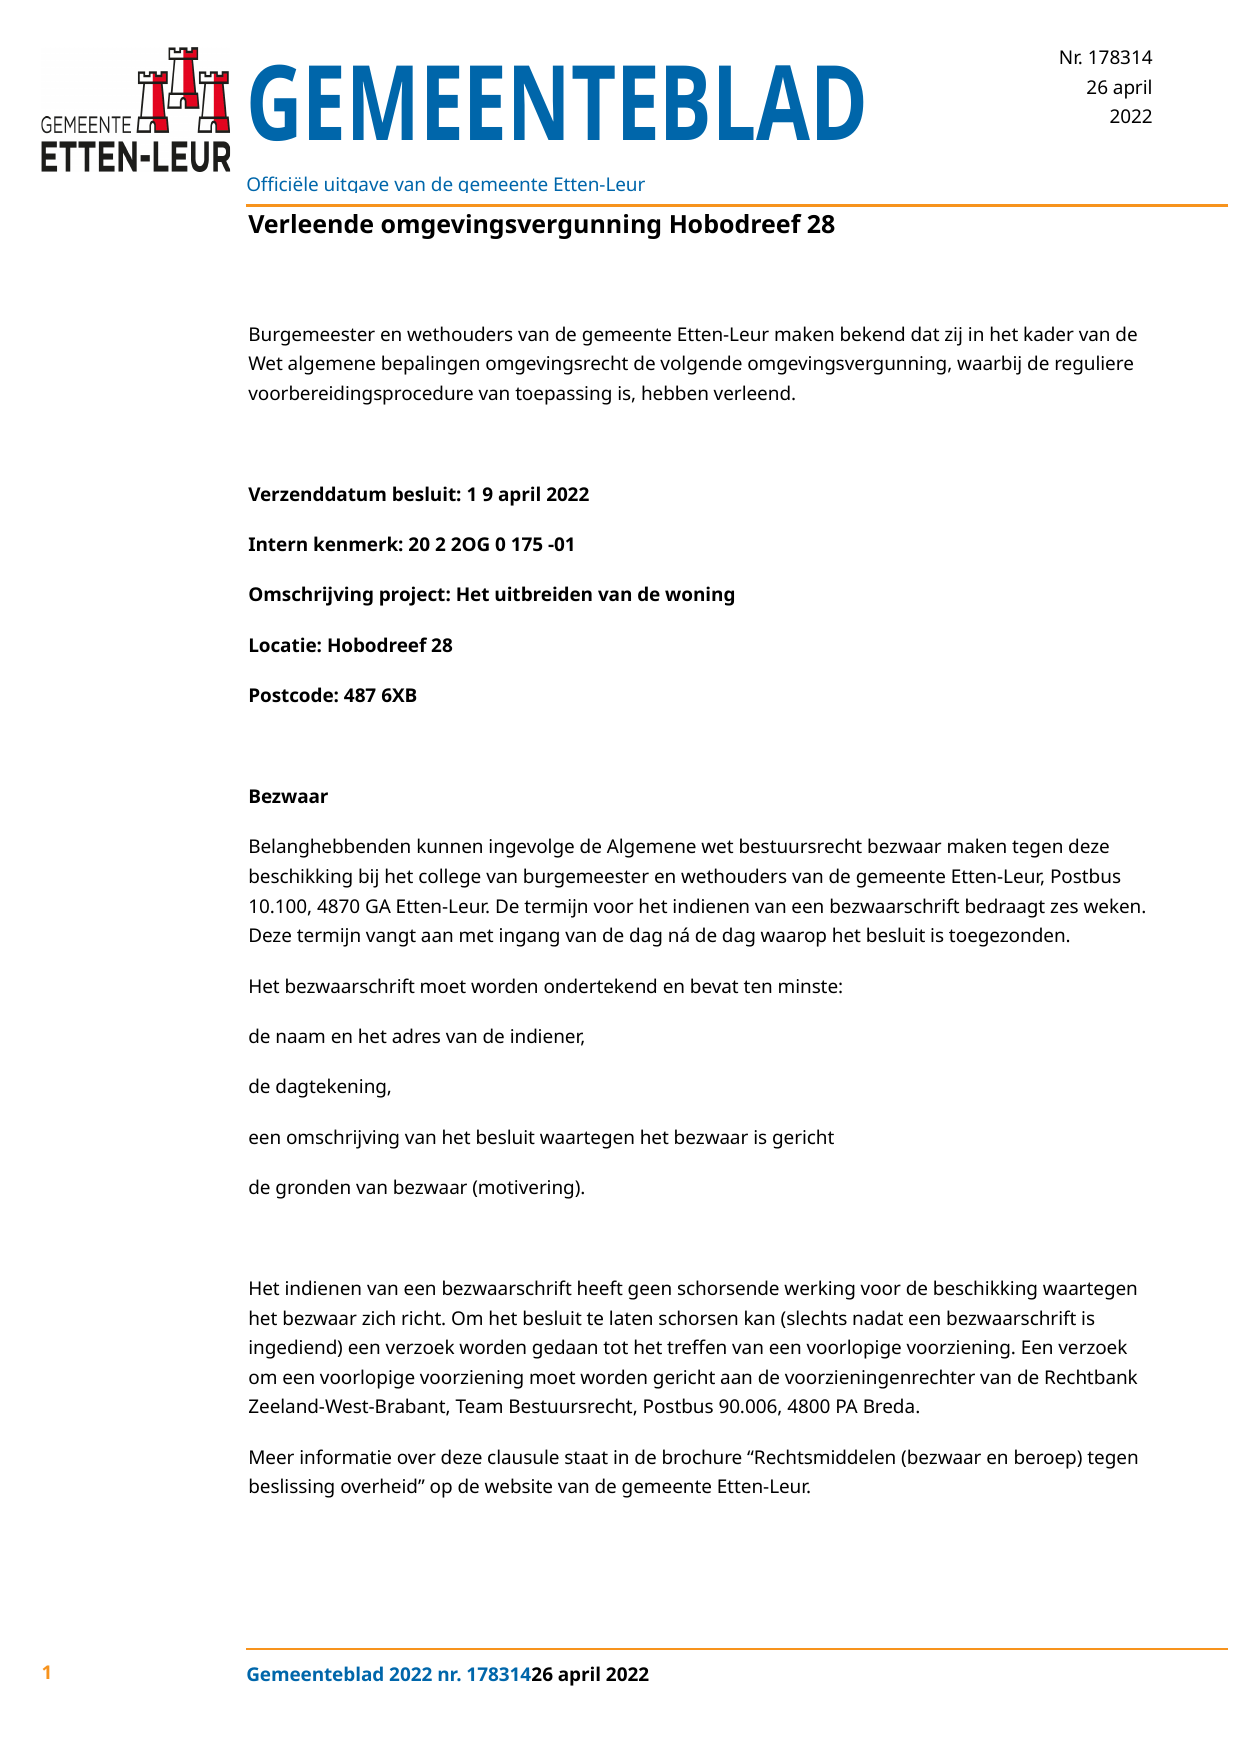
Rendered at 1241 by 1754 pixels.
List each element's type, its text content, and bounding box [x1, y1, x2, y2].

text Postcode: 487 6XB [248, 682, 1152, 708]
text een omschrijving van het besluit waartegen het bezwaar is gericht [248, 1124, 1152, 1150]
text Intern kenmerk: 20 2 2OG 0 175 -01 [248, 531, 1152, 557]
text Meer informatie over deze clausule staat in de brochure “Rechtsmiddelen (bezwaar en beroep) tegen beslissing overheid” op de website van de gemeente Etten-Leur. [248, 1444, 1152, 1499]
text Verleende omgevingsvergunning Hobodreef 28 [248, 207, 1152, 241]
picture [41, 47, 231, 172]
text Omschrijving project: Het uitbreiden van de woning [248, 582, 1152, 607]
text Burgemeester en wethouders van de gemeente Etten-Leur maken bekend dat zij in het kader van de Wet algemene bepalingen omgevingsrecht de volgende omgevingsvergunning, waarbij de reguliere voorbereidingsprocedure van toepassing is, hebben verleend. [248, 321, 1152, 406]
text de naam en het adres van de indiener, [248, 1023, 1152, 1049]
text de gronden van bezwaar (motivering). [248, 1174, 1152, 1200]
text Bezwaar [248, 783, 1152, 809]
text Het bezwaarschrift moet worden ondertekend en bevat ten minste: [248, 973, 1152, 998]
text Het indienen van een bezwaarschrift heeft geen schorsende werking voor de beschikking waartegen het bezwaar zich richt. Om het besluit te laten schorsen kan (slechts nadat een bezwaarschrift is ingediend) een verzoek worden gedaan tot het treffen van een voorlopige voorziening. Een verzoek om een voorlopige voorziening moet worden gericht aan de voorzieningenrechter van de Rechtbank Zeeland-West-Brabant, Team Bestuursrecht, Postbus 90.006, 4800 PA Breda. [248, 1275, 1152, 1419]
text Verzenddatum besluit: 1 9 april 2022 [248, 481, 1152, 506]
text Locatie: Hobodreef 28 [248, 632, 1152, 658]
text de dagtekening, [248, 1074, 1152, 1099]
text Belanghebbenden kunnen ingevolge de Algemene wet bestuursrecht bezwaar maken tegen deze beschikking bij het college van burgemeester en wethouders van de gemeente Etten-Leur, Postbus 10.100, 4870 GA Etten-Leur. De termijn voor het indienen van een bezwaarschrift bedraagt zes weken. Deze termijn vangt aan met ingang van de dag ná de dag waarop het besluit is toegezonden. [248, 834, 1152, 948]
